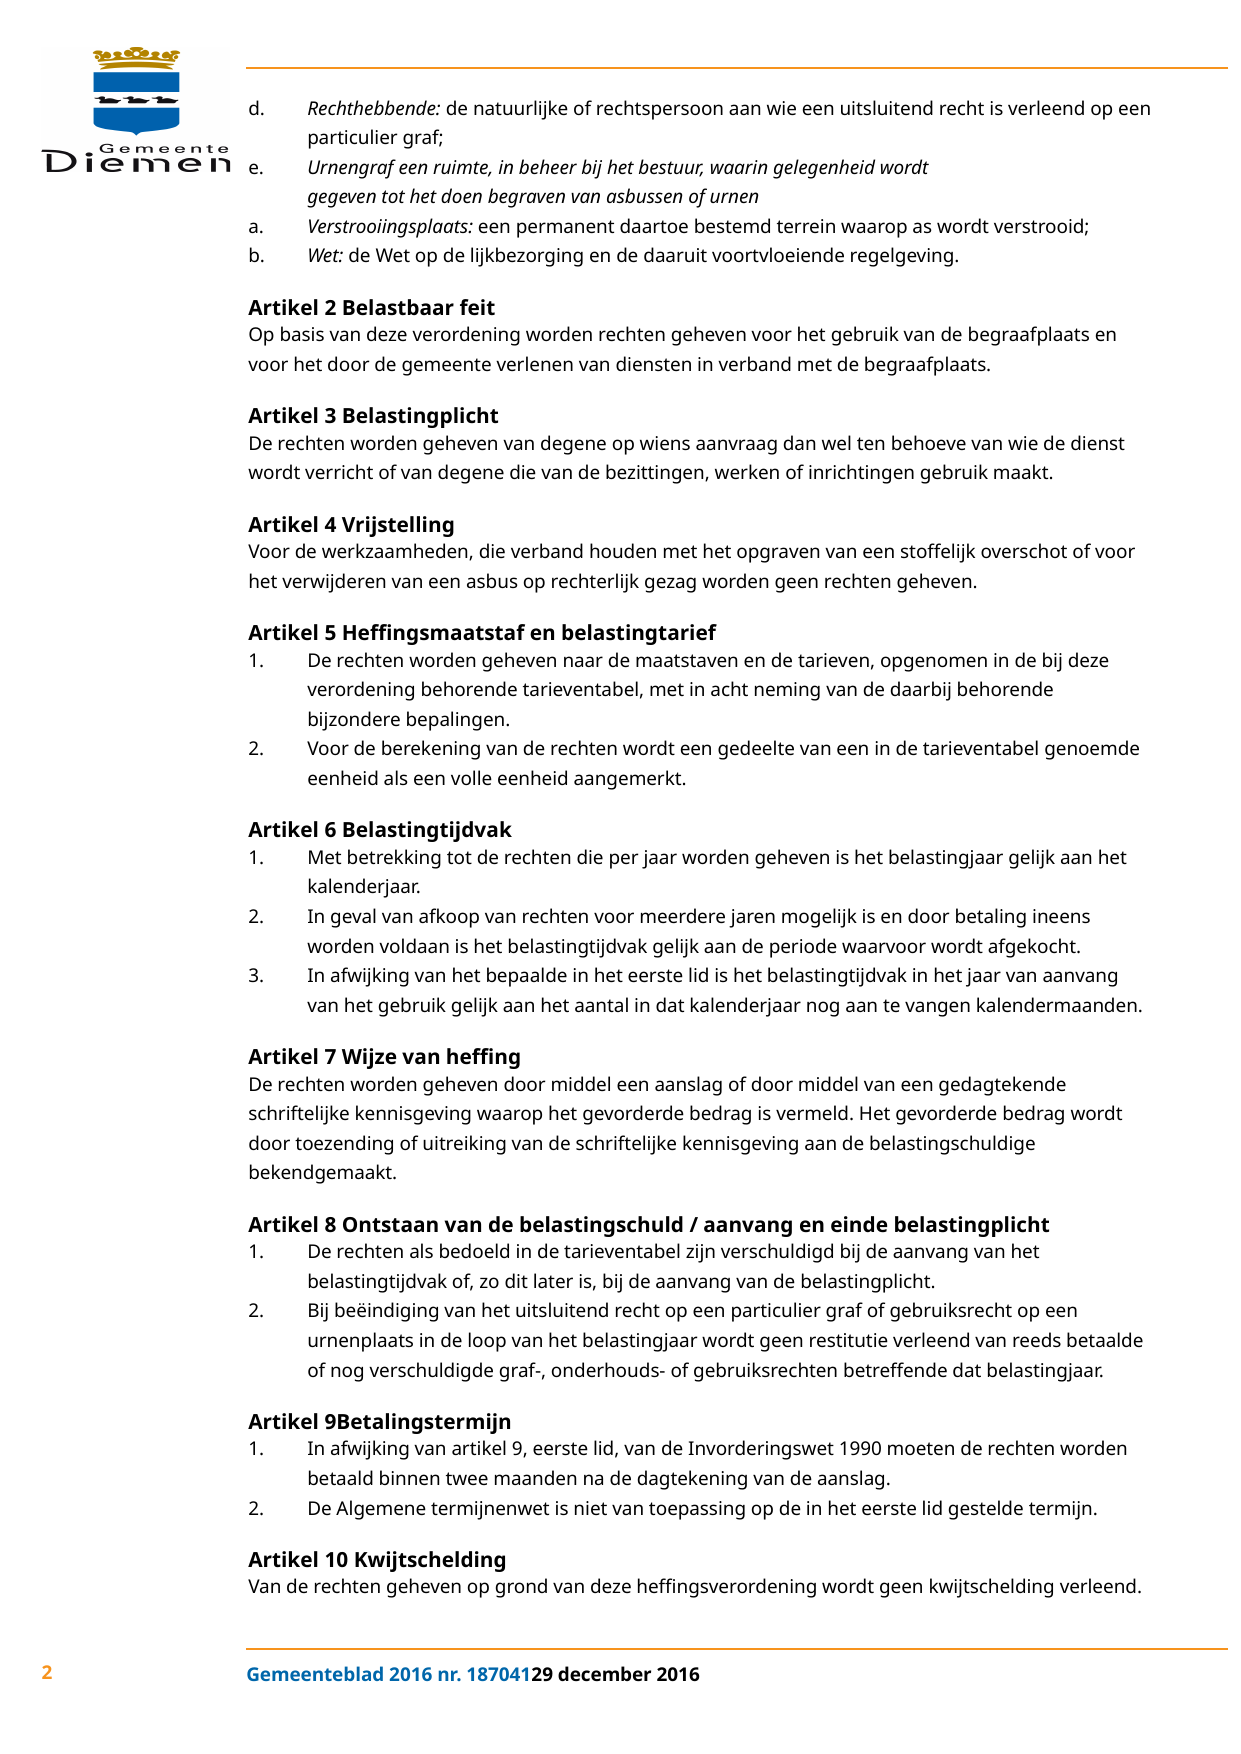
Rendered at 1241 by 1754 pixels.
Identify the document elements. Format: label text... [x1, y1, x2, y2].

text Artikel 7 Wijze van heffing [248, 1042, 1152, 1071]
list De rechten worden geheven naar de maatstaven en de tarieven, opgenomen in de bij deze verordening behorende tarieventabel, met in acht neming van de daarbij behorende bijzondere bepalingen. [248, 647, 1152, 732]
list De Algemene termijnenwet is niet van toepassing op de in het eerste lid gestelde termijn. [248, 1495, 1152, 1521]
list In geval van afkoop van rechten voor meerdere jaren mogelijk is en door betaling ineens worden voldaan is het belastingtijdvak gelijk aan de periode waarvoor wordt afgekocht. [248, 903, 1152, 958]
text Artikel 6 Belastingtijdvak [248, 816, 1152, 844]
list Rechthebbende: de natuurlijke of rechtspersoon aan wie een uitsluitend recht is verleend op een particulier graf; [248, 95, 1152, 150]
text Op basis van deze verordening worden rechten geheven voor het gebruik van de begraafplaats en voor het door de gemeente verlenen van diensten in verband met de begraafplaats. [248, 322, 1152, 377]
list Verstrooiingsplaats: een permanent daartoe bestemd terrein waarop as wordt verstrooid; [248, 213, 1152, 239]
list De rechten als bedoeld in de tarieventabel zijn verschuldigd bij de aanvang van het belastingtijdvak of, zo dit later is, bij de aanvang van de belastingplicht. [248, 1238, 1152, 1294]
text Artikel 5 Heffingsmaatstaf en belastingtarief [248, 618, 1152, 647]
list In afwijking van het bepaalde in het eerste lid is het belastingtijdvak in het jaar van aanvang van het gebruik gelijk aan het aantal in dat kalenderjaar nog aan te vangen kalendermaanden. [248, 962, 1152, 1018]
list gegeven tot het doen begraven van asbussen of urnen [248, 183, 1152, 209]
text Artikel 3 Belastingplicht [248, 402, 1152, 430]
list Wet: de Wet op de lijkbezorging en de daaruit voortvloeiende regelgeving. [248, 243, 1152, 268]
text De rechten worden geheven door middel een aanslag of door middel van een gedagtekende schriftelijke kennisgeving waarop het gevorderde bedrag is vermeld. Het gevorderde bedrag wordt door toezending of uitreiking van de schriftelijke kennisgeving aan de belastingschuldige bekendgemaakt. [248, 1071, 1152, 1185]
text Voor de werkzaamheden, die verband houden met het opgraven van een stoffelijk overschot of voor het verwijderen van een asbus op rechterlijk gezag worden geen rechten geheven. [248, 538, 1152, 594]
text Artikel 2 Belastbaar feit [248, 293, 1152, 322]
text De rechten worden geheven van degene op wiens aanvraag dan wel ten behoeve van wie de dienst wordt verricht of van degene die van de bezittingen, werken of inrichtingen gebruik maakt. [248, 430, 1152, 485]
list In afwijking van artikel 9, eerste lid, van de Invorderingswet 1990 moeten de rechten worden betaald binnen twee maanden na de dagtekening van de aanslag. [248, 1436, 1152, 1491]
text Van de rechten geheven op grond van deze heffingsverordening wordt geen kwijtschelding verleend. [248, 1574, 1152, 1599]
list Voor de berekening van de rechten wordt een gedeelte van een in de tarieventabel genoemde eenheid als een volle eenheid aangemerkt. [248, 736, 1152, 791]
text Artikel 10 Kwijtschelding [248, 1545, 1152, 1574]
text Artikel 4 Vrijstelling [248, 510, 1152, 538]
text Artikel 9Betalingstermijn [248, 1407, 1152, 1436]
list Met betrekking tot de rechten die per jaar worden geheven is het belastingjaar gelijk aan het kalenderjaar. [248, 844, 1152, 899]
text Artikel 8 Ontstaan van de belastingschuld / aanvang en einde belastingplicht [248, 1210, 1152, 1238]
picture [41, 47, 231, 172]
list Urnengraf een ruimte, in beheer bij het bestuur, waarin gelegenheid wordt [248, 154, 1152, 180]
list Bij beëindiging van het uitsluitend recht op een particulier graf of gebruiksrecht op een urnenplaats in de loop van het belastingjaar wordt geen restitutie verleend van reeds betaalde of nog verschuldigde graf-, onderhouds- of gebruiksrechten betreffende dat belastingjaar. [248, 1298, 1152, 1382]
